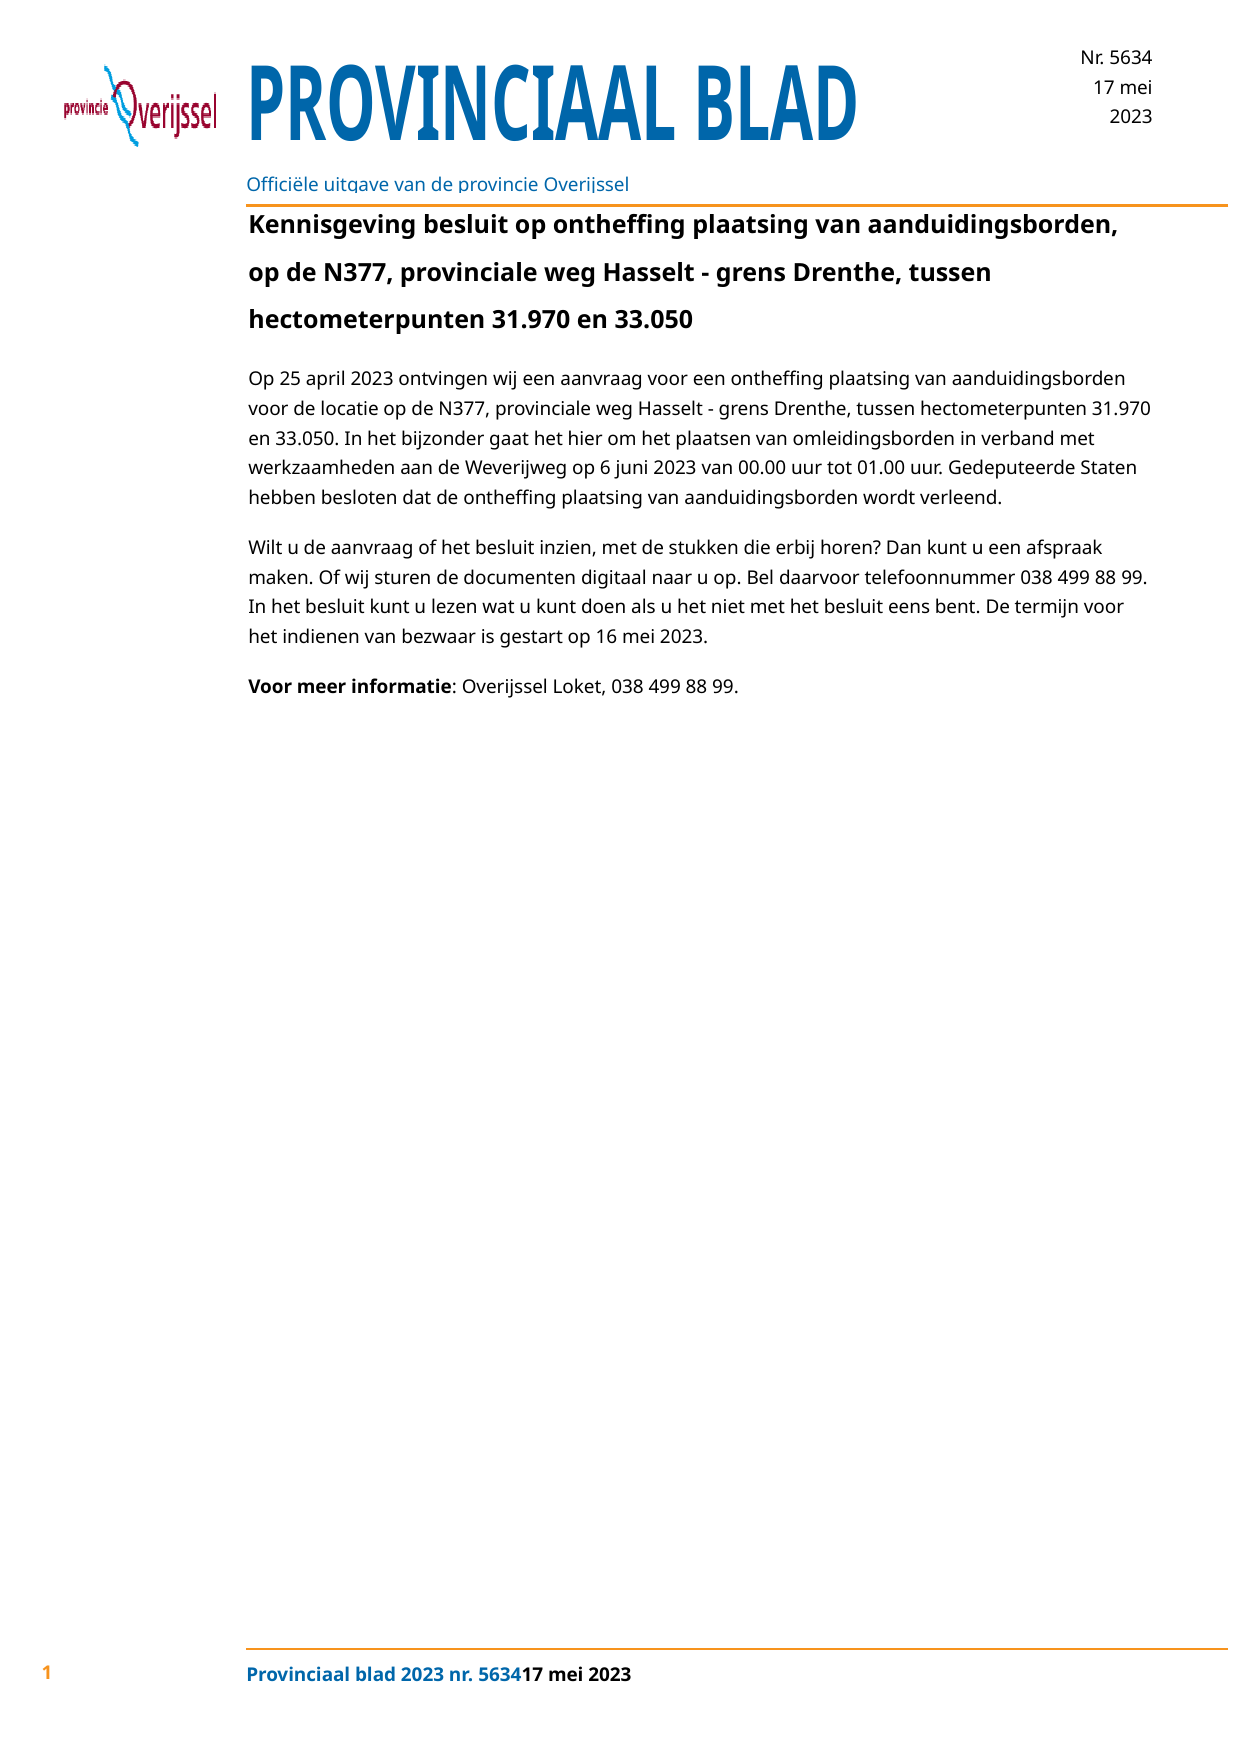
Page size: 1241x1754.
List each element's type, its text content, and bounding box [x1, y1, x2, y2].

text Kennisgeving besluit op ontheffing plaatsing van aanduidingsborden, op de N377, provinciale weg Hasselt - grens Drenthe, tussen hectometerpunten 31.970 en 33.050 [248, 207, 1152, 336]
text Voor meer informatie: Overijssel Loket, 038 499 88 99. [248, 673, 1152, 699]
picture [41, 47, 231, 172]
text Wilt u de aanvraag of het besluit inzien, met de stukken die erbij horen? Dan kunt u een afspraak maken. Of wij sturen de documenten digitaal naar u op. Bel daarvoor telefoonnummer 038 499 88 99. In het besluit kunt u lezen wat u kunt doen als u het niet met het besluit eens bent. De termijn voor het indienen van bezwaar is gestart op 16 mei 2023. [248, 534, 1152, 649]
text Op 25 april 2023 ontvingen wij een aanvraag voor een ontheffing plaatsing van aanduidingsborden voor de locatie op de N377, provinciale weg Hasselt - grens Drenthe, tussen hectometerpunten 31.970 en 33.050. In het bijzonder gaat het hier om het plaatsen van omleidingsborden in verband met werkzaamheden aan de Weverijweg op 6 juni 2023 van 00.00 uur tot 01.00 uur. Gedeputeerde Staten hebben besloten dat de ontheffing plaatsing van aanduidingsborden wordt verleend. [248, 366, 1152, 509]
